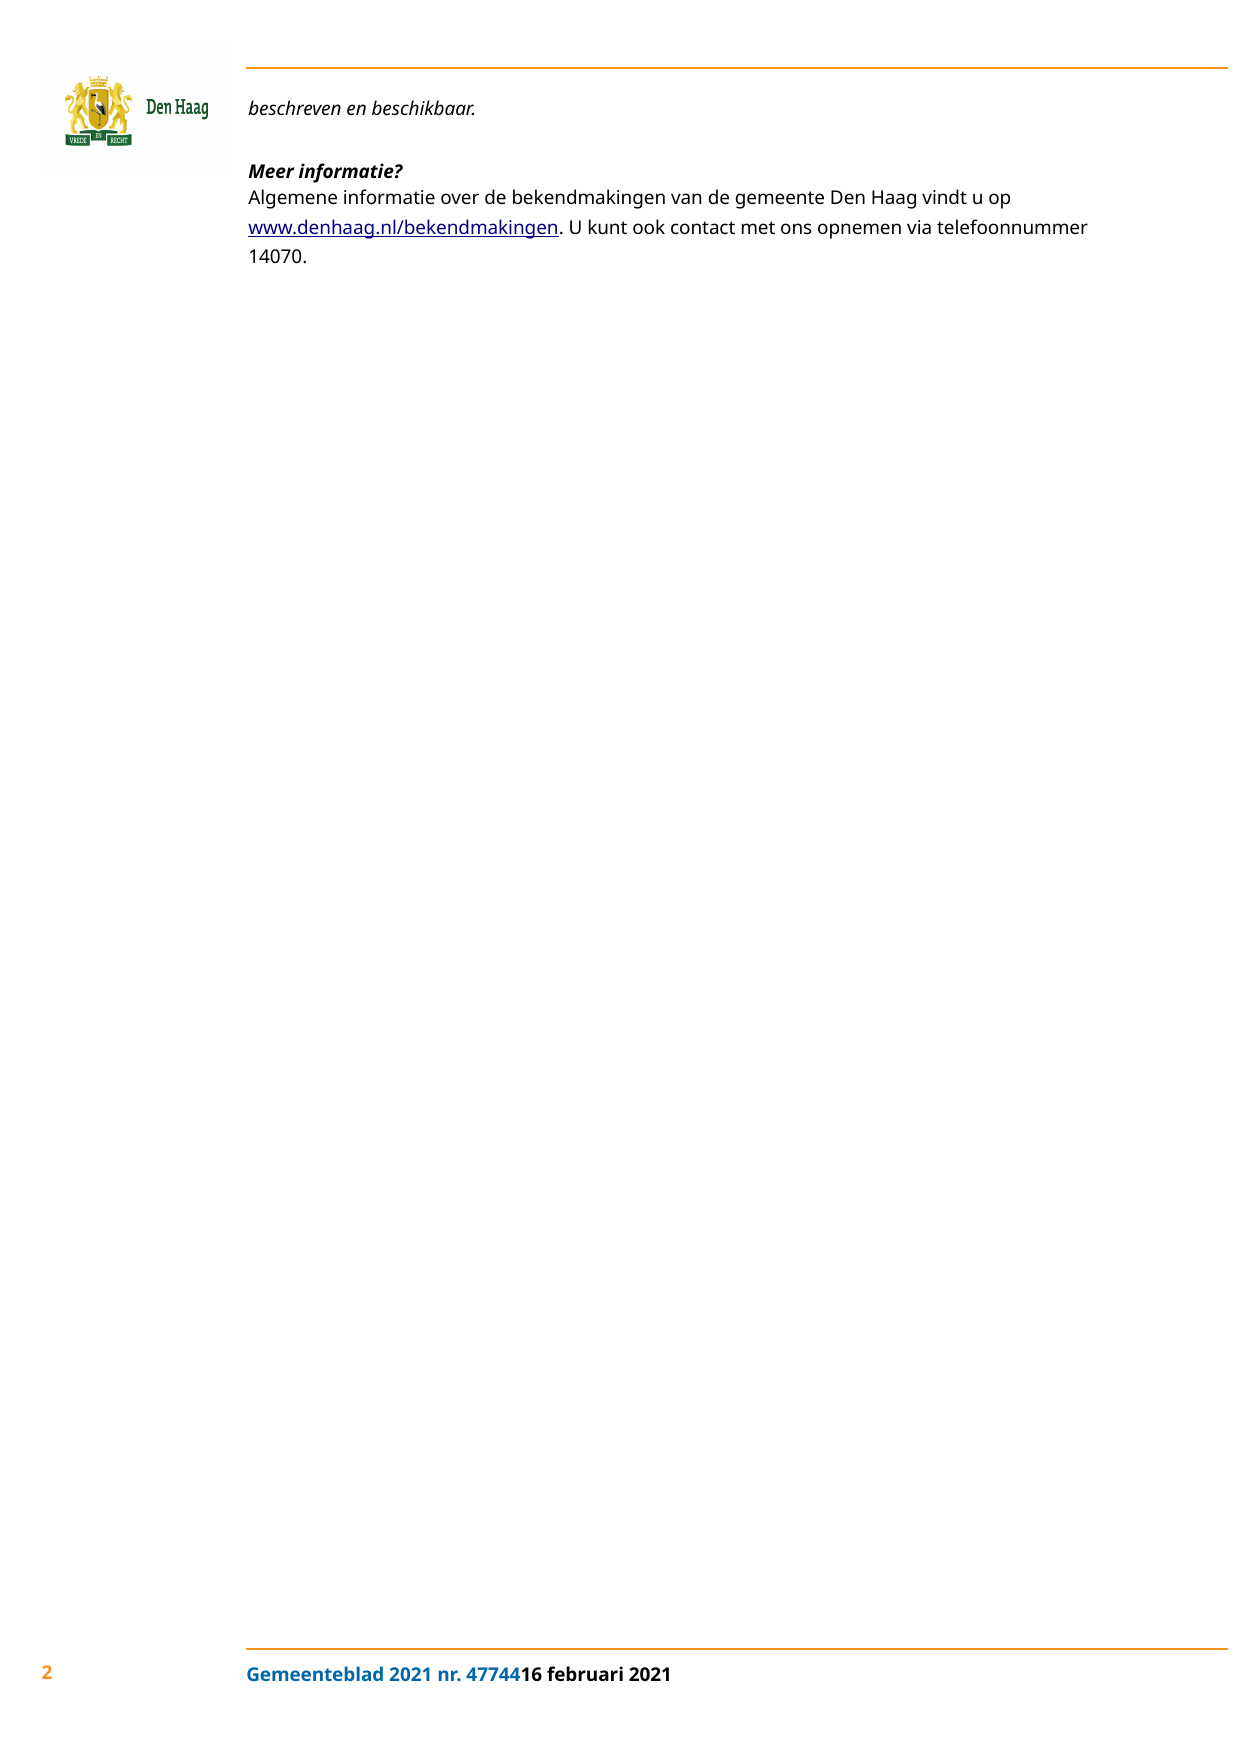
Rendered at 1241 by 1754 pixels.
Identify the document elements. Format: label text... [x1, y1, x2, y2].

text Meer informatie? [248, 159, 1152, 184]
text Algemene informatie over de bekendmakingen van de gemeente Den Haag vindt u op www.denhaag.nl/bekendmakingen. U kunt ook contact met ons opnemen via telefoonnummer 14070. [248, 184, 1152, 269]
text beschreven en beschikbaar. [248, 95, 1152, 121]
picture [41, 47, 231, 172]
